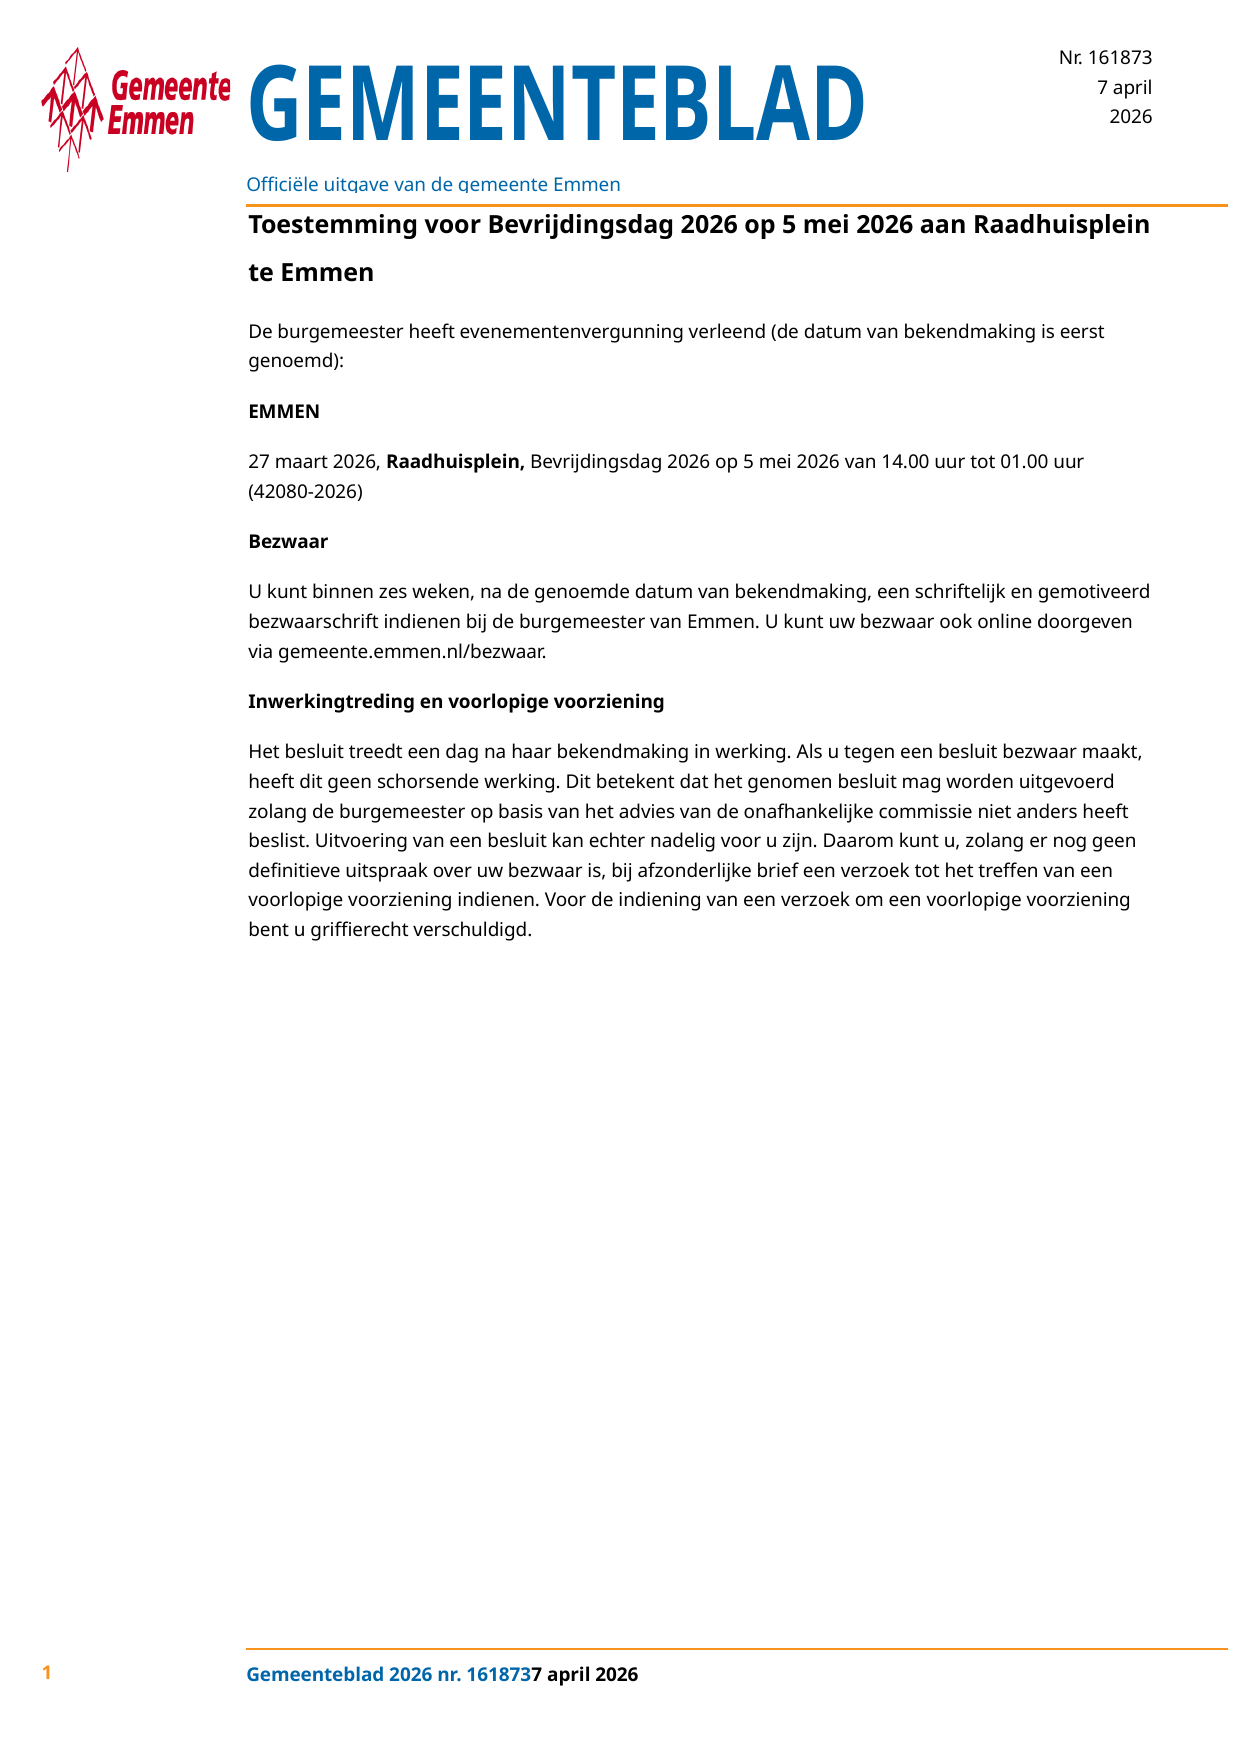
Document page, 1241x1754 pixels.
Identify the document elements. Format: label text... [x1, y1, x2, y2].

text 27 maart 2026, Raadhuisplein, Bevrijdingsdag 2026 op 5 mei 2026 van 14.00 uur tot 01.00 uur (42080-2026) [248, 448, 1152, 504]
text Bezwaar [248, 528, 1152, 554]
text Toestemming voor Bevrijdingsdag 2026 op 5 mei 2026 aan Raadhuisplein te Emmen [248, 207, 1152, 288]
text Inwerkingtreding en voorlopige voorziening [248, 688, 1152, 714]
picture [41, 47, 231, 172]
text EMMEN [248, 398, 1152, 424]
text U kunt binnen zes weken, na de genoemde datum van bekendmaking, een schriftelijk en gemotiveerd bezwaarschrift indienen bij de burgemeester van Emmen. U kunt uw bezwaar ook online doorgeven via gemeente.emmen.nl/bezwaar. [248, 579, 1152, 664]
text De burgemeester heeft evenementenvergunning verleend (de datum van bekendmaking is eerst genoemd): [248, 318, 1152, 373]
text Het besluit treedt een dag na haar bekendmaking in werking. Als u tegen een besluit bezwaar maakt, heeft dit geen schorsende werking. Dit betekent dat het genomen besluit mag worden uitgevoerd zolang de burgemeester op basis van het advies van de onafhankelijke commissie niet anders heeft beslist. Uitvoering van een besluit kan echter nadelig voor u zijn. Daarom kunt u, zolang er nog geen definitieve uitspraak over uw bezwaar is, bij afzonderlijke brief een verzoek tot het treffen van een voorlopige voorziening indienen. Voor de indiening van een verzoek om een voorlopige voorziening bent u griffierecht verschuldigd. [248, 739, 1152, 942]
